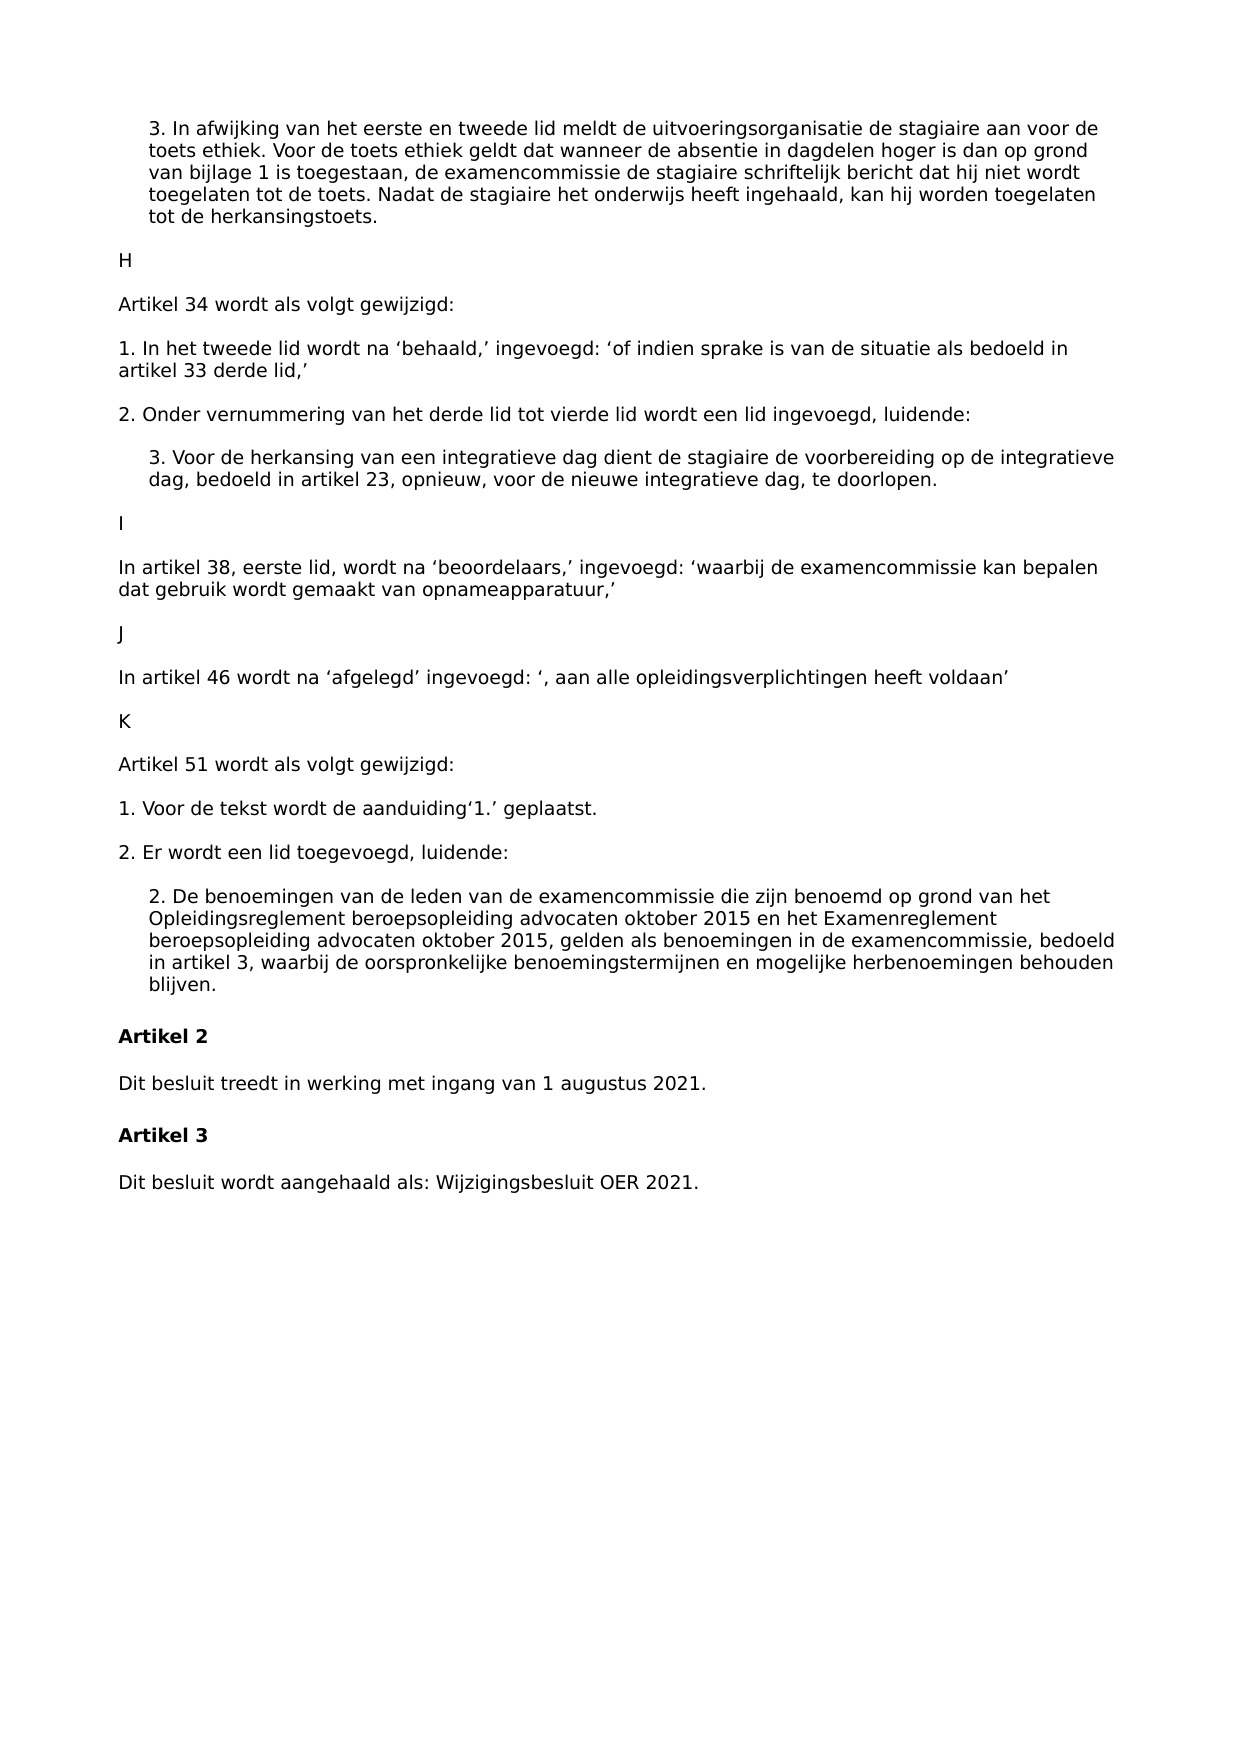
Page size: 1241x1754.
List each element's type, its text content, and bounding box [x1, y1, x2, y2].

text Artikel 51 wordt als volgt gewijzigd: [118, 754, 1122, 776]
text Dit besluit treedt in werking met ingang van 1 augustus 2021. [118, 1073, 1122, 1095]
text 1. Voor de tekst wordt de aanduiding‘1.’ geplaatst. [118, 798, 1122, 820]
text In artikel 38, eerste lid, wordt na ‘beoordelaars,’ ingevoegd: ‘waarbij de examencommissie kan bepalen dat gebruik wordt gemaakt van opnameapparatuur,’ [118, 557, 1122, 601]
text 3. Voor de herkansing van een integratieve dag dient de stagiaire de voorbereiding op de integratieve dag, bedoeld in artikel 23, opnieuw, voor de nieuwe integratieve dag, te doorlopen. [148, 447, 1122, 491]
subtitle Artikel 3 [118, 1125, 1122, 1147]
text 2. Er wordt een lid toegevoegd, luidende: [118, 842, 1122, 864]
text I [118, 513, 1122, 535]
text 1. In het tweede lid wordt na ‘behaald,’ ingevoegd: ‘of indien sprake is van de situatie als bedoeld in artikel 33 derde lid,’ [118, 338, 1122, 382]
text Artikel 34 wordt als volgt gewijzigd: [118, 294, 1122, 316]
text 3. In afwijking van het eerste en tweede lid meldt de uitvoeringsorganisatie de stagiaire aan voor de toets ethiek. Voor de toets ethiek geldt dat wanneer de absentie in dagdelen hoger is dan op grond van bijlage 1 is toegestaan, de examencommissie de stagiaire schriftelijk bericht dat hij niet wordt toegelaten tot de toets. Nadat de stagiaire het onderwijs heeft ingehaald, kan hij worden toegelaten tot de herkansingstoets. [148, 118, 1122, 228]
text J [118, 623, 1122, 645]
text In artikel 46 wordt na ‘afgelegd’ ingevoegd: ‘, aan alle opleidingsverplichtingen heeft voldaan’ [118, 667, 1122, 689]
text 2. Onder vernummering van het derde lid tot vierde lid wordt een lid ingevoegd, luidende: [118, 403, 1122, 425]
text H [118, 250, 1122, 272]
text Dit besluit wordt aangehaald als: Wijzigingsbesluit OER 2021. [118, 1172, 1122, 1194]
text 2. De benoemingen van de leden van de examencommissie die zijn benoemd op grond van het Opleidingsreglement beroepsopleiding advocaten oktober 2015 en het Examenreglement beroepsopleiding advocaten oktober 2015, gelden als benoemingen in de examencommissie, bedoeld in artikel 3, waarbij de oorspronkelijke benoemingstermijnen en mogelijke herbenoemingen behouden blijven. [148, 886, 1122, 996]
text K [118, 711, 1122, 732]
subtitle Artikel 2 [118, 1026, 1122, 1048]
